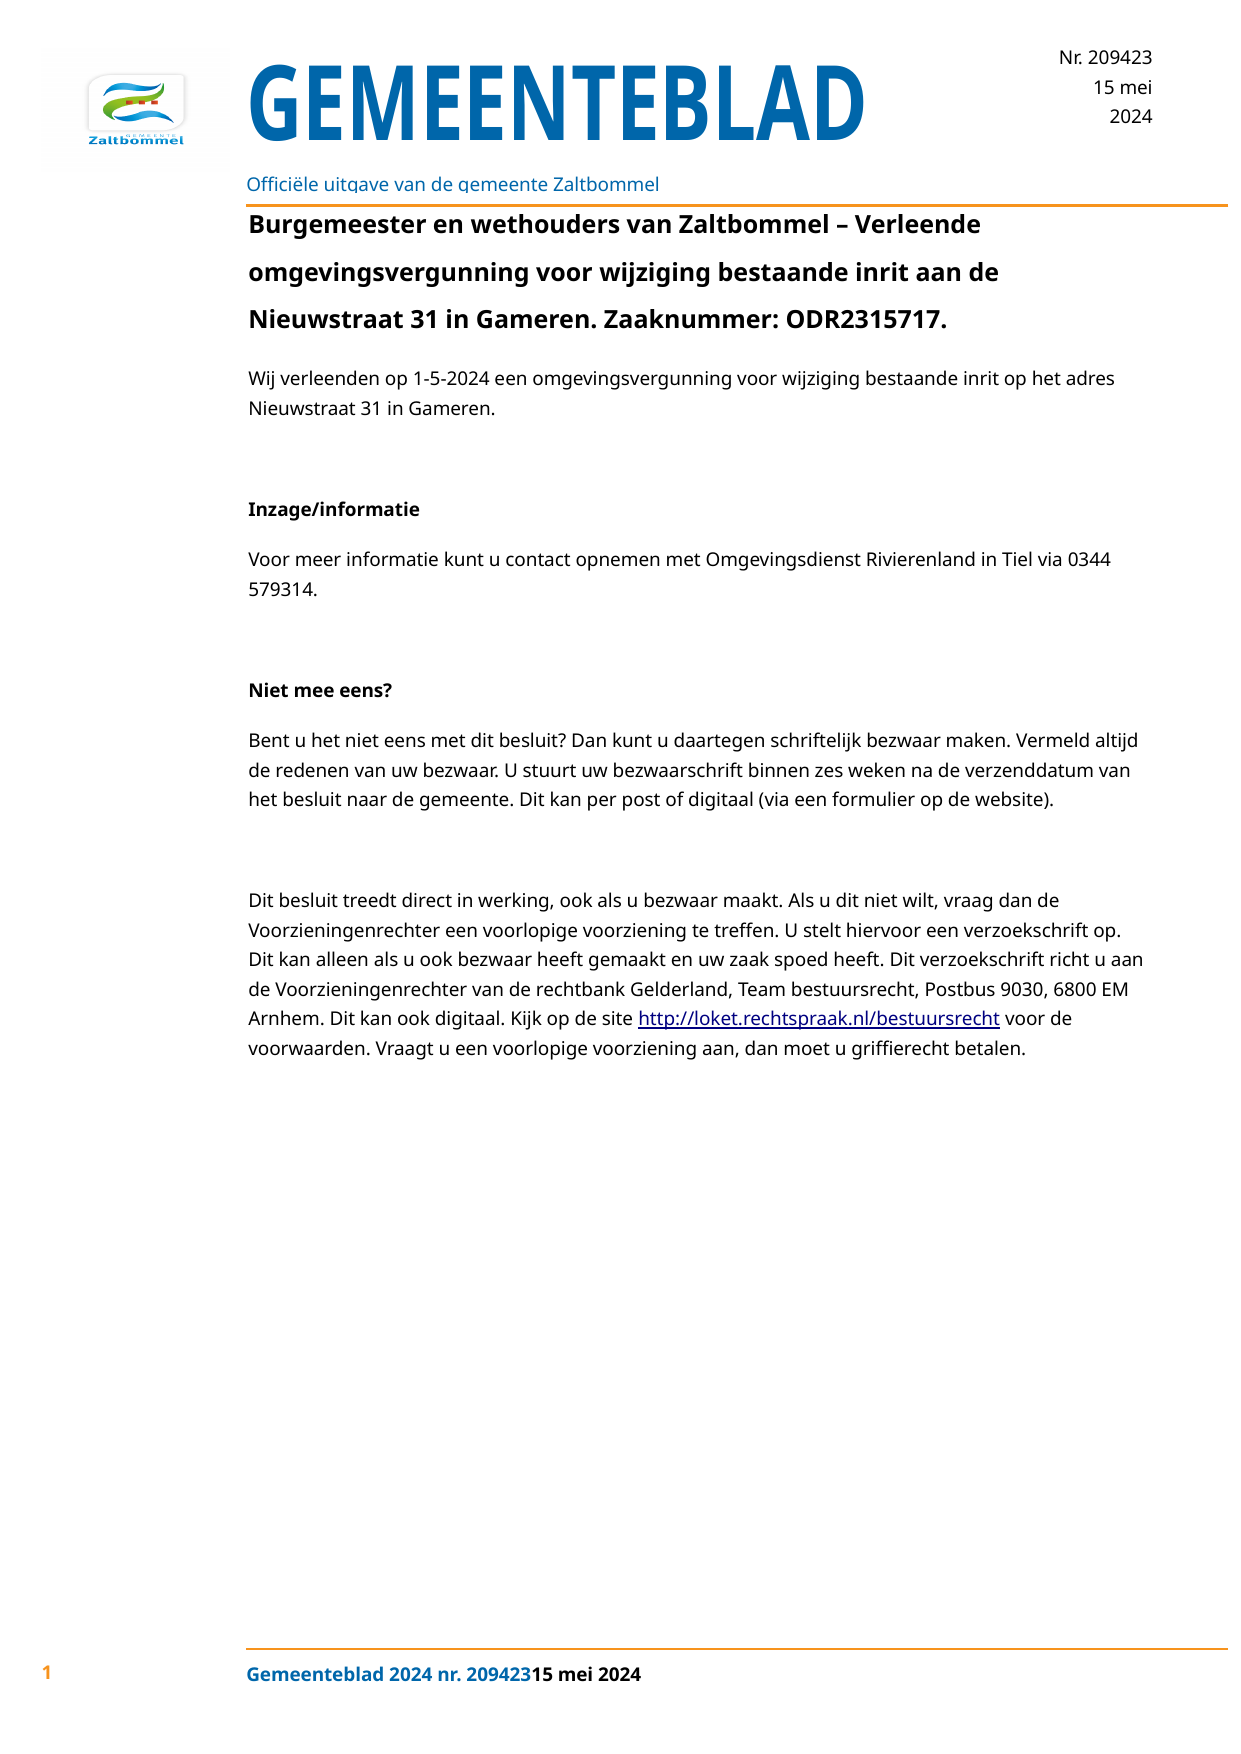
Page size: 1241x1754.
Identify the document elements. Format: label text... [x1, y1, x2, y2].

text Voor meer informatie kunt u contact opnemen met Omgevingsdienst Rivierenland in Tiel via 0344 579314. [248, 546, 1152, 602]
text Bent u het niet eens met dit besluit? Dan kunt u daartegen schriftelijk bezwaar maken. Vermeld altijd de redenen van uw bezwaar. U stuurt uw bezwaarschrift binnen zes weken na de verzenddatum van het besluit naar de gemeente. Dit kan per post of digitaal (via een formulier op de website). [248, 727, 1152, 812]
picture [41, 47, 231, 172]
text Wij verleenden op 1-5-2024 een omgevingsvergunning voor wijziging bestaande inrit op het adres Nieuwstraat 31 in Gameren. [248, 366, 1152, 421]
text Dit besluit treedt direct in werking, ook als u bezwaar maakt. Als u dit niet wilt, vraag dan de Voorzieningenrechter een voorlopige voorziening te treffen. U stelt hiervoor een verzoekschrift op. Dit kan alleen als u ook bezwaar heeft gemaakt en uw zaak spoed heeft. Dit verzoekschrift richt u aan de Voorzieningenrechter van de rechtbank Gelderland, Team bestuursrecht, Postbus 9030, 6800 EM Arnhem. Dit kan ook digitaal. Kijk op de site http://loket.rechtspraak.nl/bestuursrecht voor de voorwaarden. Vraagt u een voorlopige voorziening aan, dan moet u griffierecht betalen. [248, 887, 1152, 1061]
text Inzage/informatie [248, 496, 1152, 522]
text Burgemeester en wethouders van Zaltbommel – Verleende omgevingsvergunning voor wijziging bestaande inrit aan de Nieuwstraat 31 in Gameren. Zaaknummer: ODR2315717. [248, 207, 1152, 336]
text Niet mee eens? [248, 677, 1152, 702]
